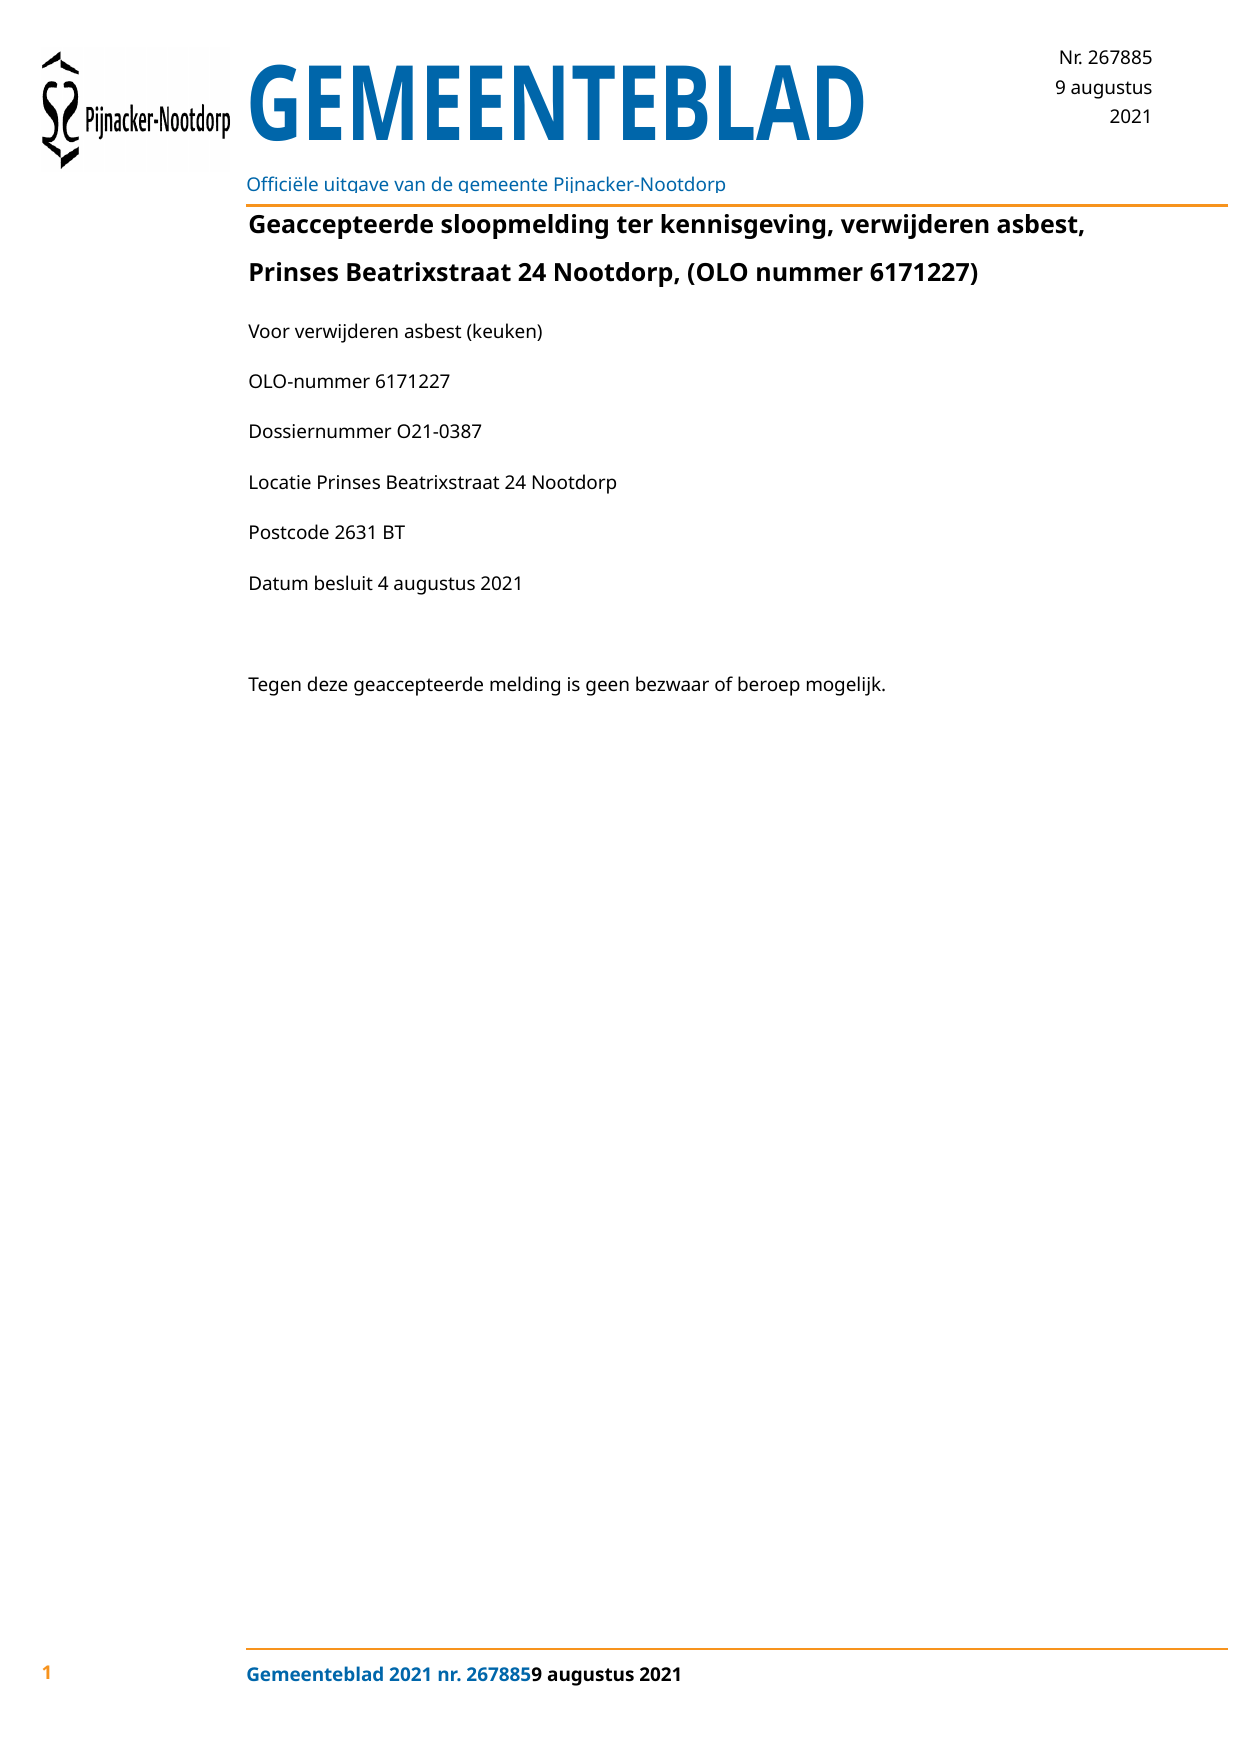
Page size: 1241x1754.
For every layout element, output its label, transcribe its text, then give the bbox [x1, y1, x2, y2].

text Voor verwijderen asbest (keuken) [248, 318, 1152, 344]
text OLO-nummer 6171227 [248, 368, 1152, 394]
text Locatie Prinses Beatrixstraat 24 Nootdorp [248, 469, 1152, 495]
text Dossiernummer O21-0387 [248, 419, 1152, 444]
picture [41, 47, 231, 172]
text Geaccepteerde sloopmelding ter kennisgeving, verwijderen asbest, Prinses Beatrixstraat 24 Nootdorp, (OLO nummer 6171227) [248, 207, 1152, 288]
text Datum besluit 4 augustus 2021 [248, 570, 1152, 596]
text Tegen deze geaccepteerde melding is geen bezwaar of beroep mogelijk. [248, 671, 1152, 697]
text Postcode 2631 BT [248, 519, 1152, 545]
